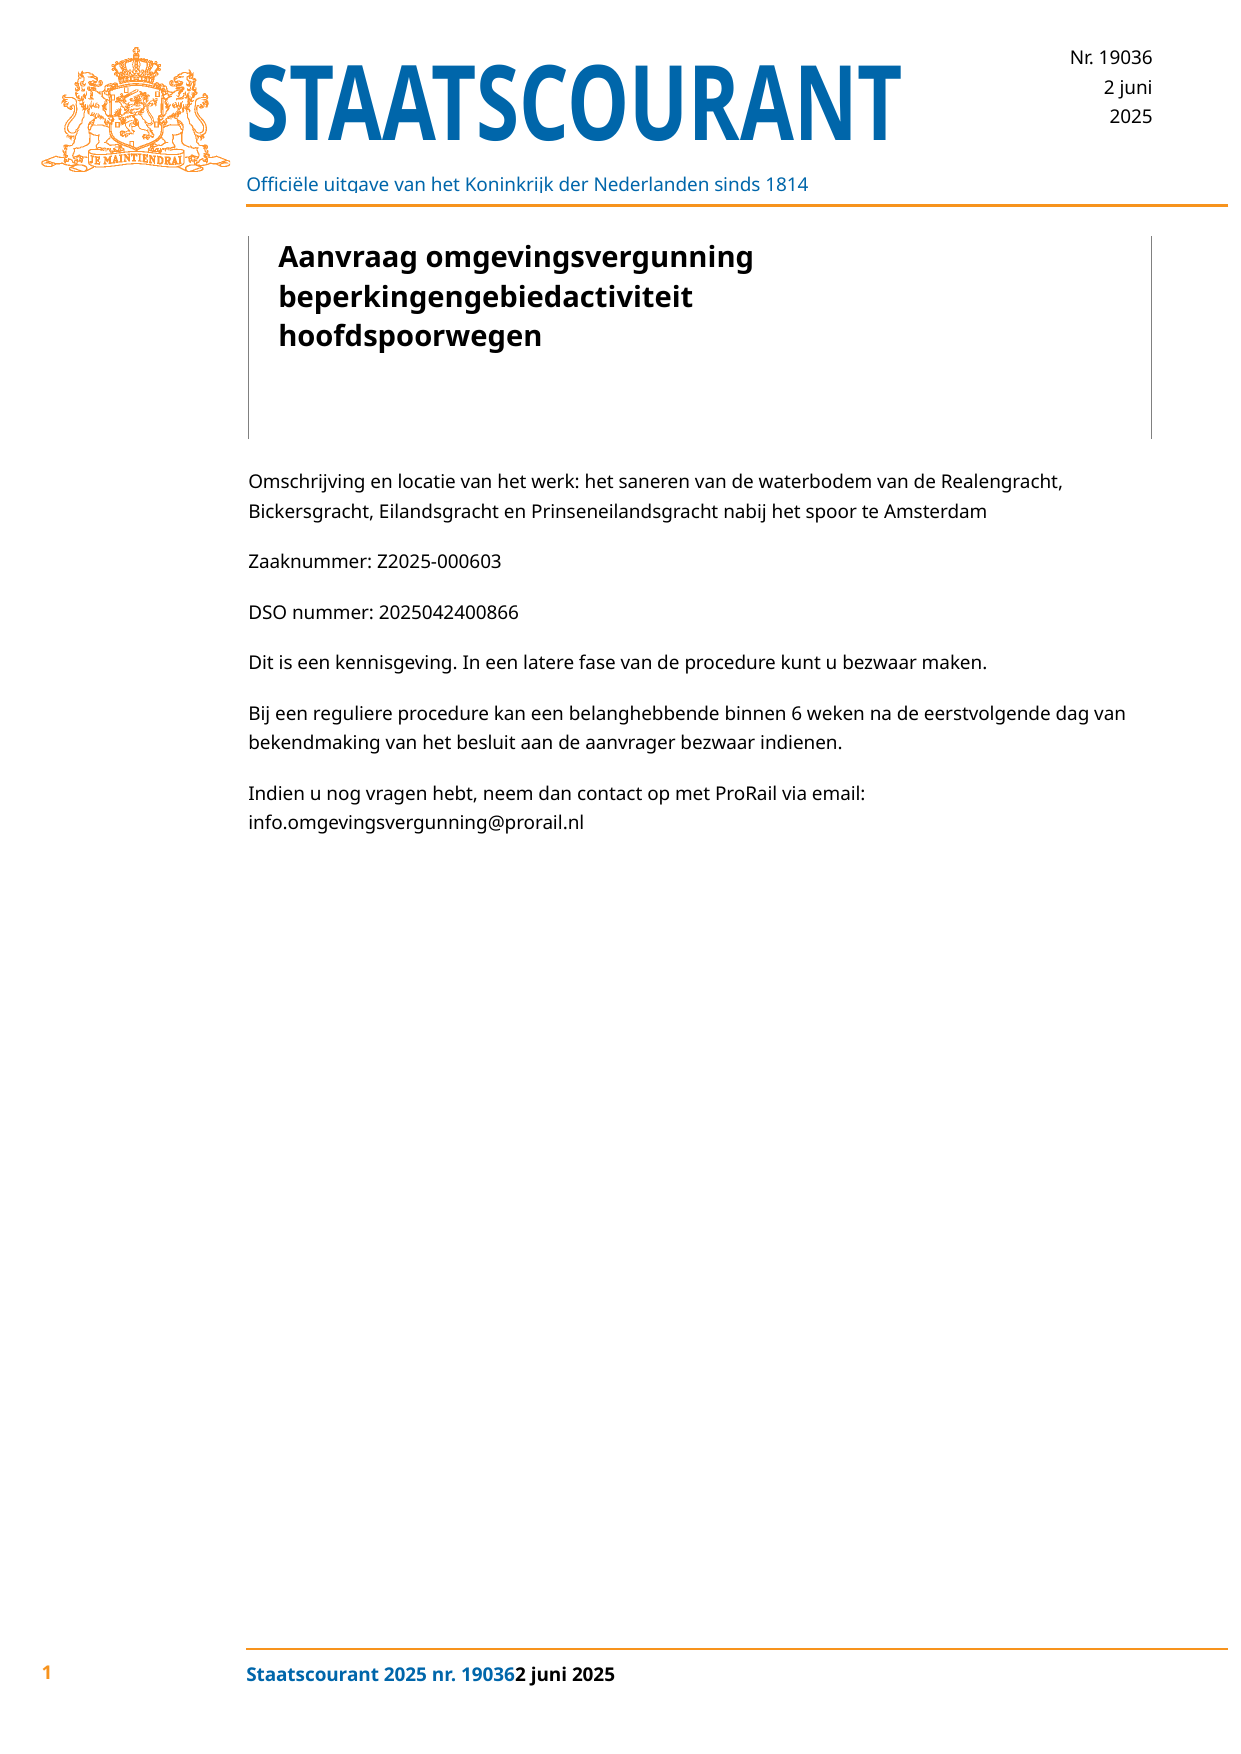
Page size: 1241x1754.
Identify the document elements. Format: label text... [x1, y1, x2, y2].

table_header [850, 414, 1151, 439]
table_header [850, 236, 912, 413]
table_header [1090, 236, 1151, 413]
text DSO nummer: 2025042400866 [248, 599, 1152, 625]
text Zaaknummer: Z2025-000603 [248, 549, 1152, 574]
table_header Aanvraag omgevingsvergunning beperkingengebiedactiviteit hoofdspoorwegen [249, 236, 850, 439]
picture [41, 47, 231, 172]
text Bij een reguliere procedure kan een belanghebbende binnen 6 weken na de eerstvolgende dag van bekendmaking van het besluit aan de aanvrager bezwaar indienen. [248, 700, 1152, 755]
text Dit is een kennisgeving. In een latere fase van de procedure kunt u bezwaar maken. [248, 649, 1152, 675]
text Omschrijving en locatie van het werk: het saneren van de waterbodem van de Realengracht, Bickersgracht, Eilandsgracht en Prinseneilandsgracht nabij het spoor te Amsterdam [248, 469, 1152, 524]
text Indien u nog vragen hebt, neem dan contact op met ProRail via email: info.omgevingsvergunning@prorail.nl [248, 780, 1152, 835]
picture [912, 236, 1090, 414]
